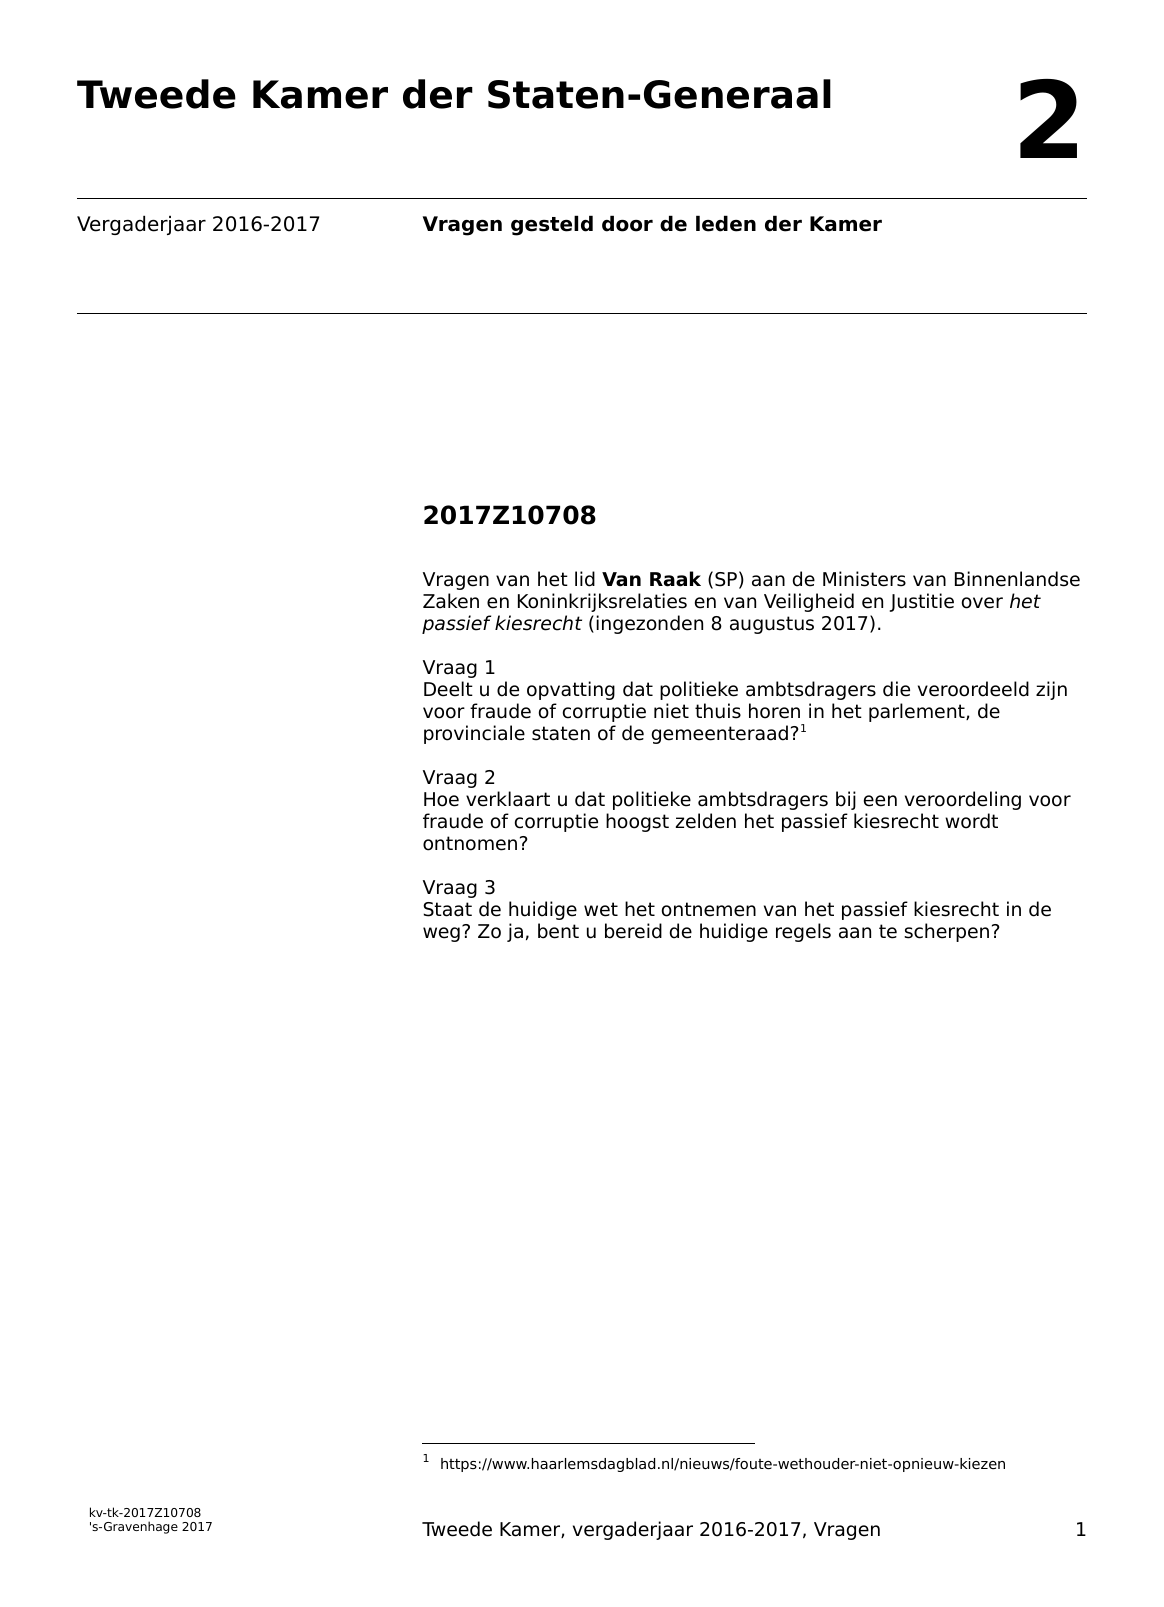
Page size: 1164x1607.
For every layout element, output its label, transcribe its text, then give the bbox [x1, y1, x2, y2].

table_cell Vergaderjaar 2016-2017 [77, 199, 422, 313]
text Vraag 2 [422, 767, 1087, 789]
text kv-tk-2017Z10708 [88, 1506, 323, 1520]
text Hoe verklaart u dat politieke ambtsdragers bij een veroordeling voor fraude of corruptie hoogst zelden het passief kiesrecht wordt ontnomen? [422, 789, 1087, 855]
table_cell Vragen gesteld door de leden der Kamer [422, 199, 1087, 313]
table_header Tweede Kamer der Staten-Generaal [77, 59, 886, 198]
text Vraag 3 [422, 877, 1087, 899]
text 2017Z10708 [422, 501, 1087, 531]
text Staat de huidige wet het ontnemen van het passief kiesrecht in de weg? Zo ja, bent u bereid de huidige regels aan te scherpen? [422, 899, 1087, 943]
text 's-Gravenhage 2017 [88, 1520, 323, 1534]
text Deelt u de opvatting dat politieke ambtsdragers die veroordeeld zijn voor fraude of corruptie niet thuis horen in het parlement, de provinciale staten of de gemeenteraad? [422, 679, 1087, 745]
text Vraag 1 [422, 657, 1087, 679]
text Vragen van het lid Van Raak (SP) aan de Ministers van Binnenlandse Zaken en Koninkrijksrelaties en van Veiligheid en Justitie over het passief kiesrecht (ingezonden 8 augustus 2017). [422, 569, 1087, 635]
text https://www.haarlemsdagblad.nl/nieuws/foute-wethouder-niet-opnieuw-kiezen [422, 1452, 1087, 1474]
table_header 2 [886, 59, 1087, 198]
